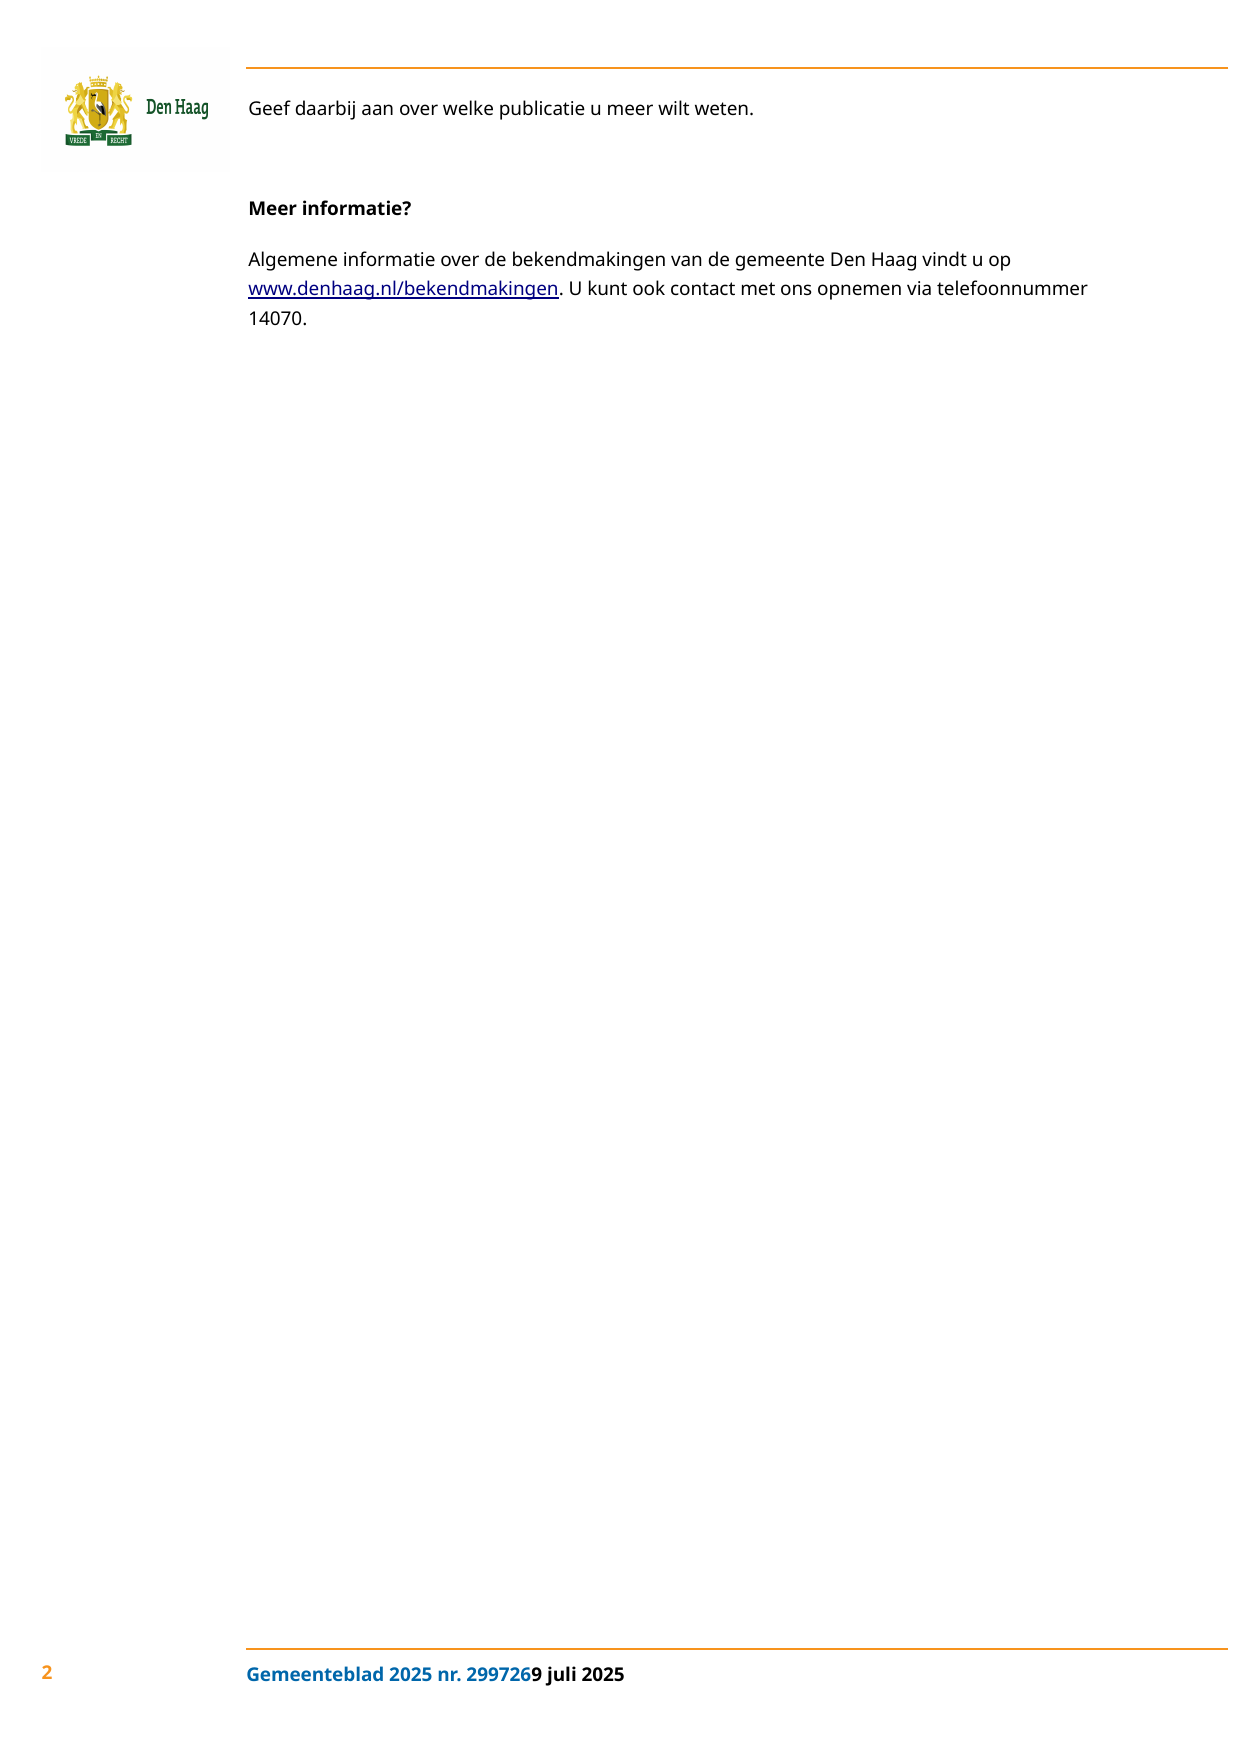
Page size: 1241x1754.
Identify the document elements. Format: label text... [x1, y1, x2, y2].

text Algemene informatie over de bekendmakingen van de gemeente Den Haag vindt u op www.denhaag.nl/bekendmakingen. U kunt ook contact met ons opnemen via telefoonnummer 14070. [248, 246, 1152, 331]
picture [41, 47, 231, 172]
text Meer informatie? [248, 196, 1152, 221]
text Geef daarbij aan over welke publicatie u meer wilt weten. [248, 95, 1152, 121]
